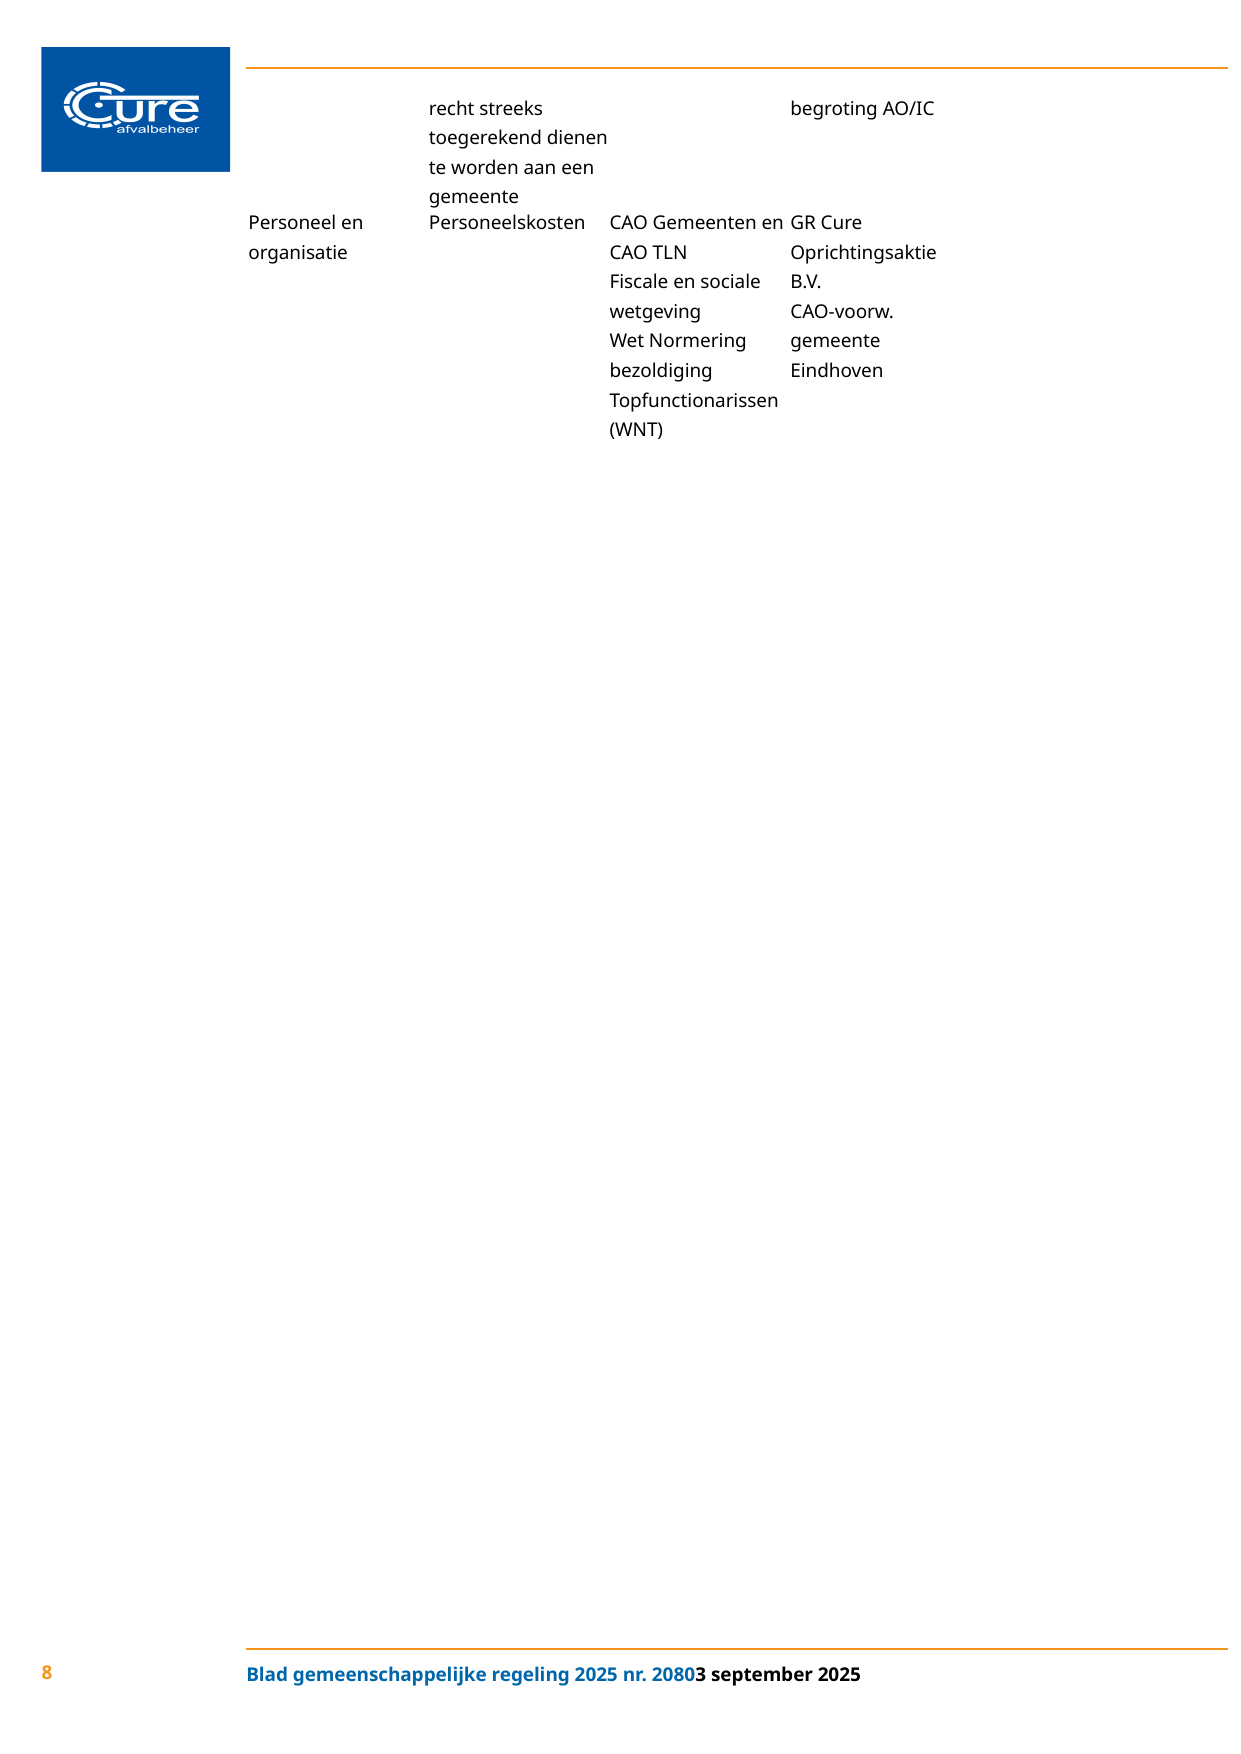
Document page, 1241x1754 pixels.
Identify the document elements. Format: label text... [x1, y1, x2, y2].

table_cell Personeelskosten [429, 209, 609, 442]
table_cell begroting AO/IC [790, 95, 971, 209]
table_cell [971, 209, 1152, 442]
table_cell recht streeks toegerekend dienen te worden aan een gemeente [429, 95, 609, 209]
table_cell GR Cure Oprichtingsaktie B.V. CAO-voorw. gemeente Eindhoven [790, 209, 971, 442]
table_cell CAO Gemeenten en CAO TLN Fiscale en sociale wetgeving Wet Normering bezoldiging Topfunctionarissen (WNT) [609, 209, 790, 442]
picture [41, 47, 231, 172]
table_cell [248, 95, 429, 209]
table_cell [971, 95, 1152, 209]
table_cell Personeel en organisatie [248, 209, 429, 442]
table_cell [609, 95, 790, 209]
